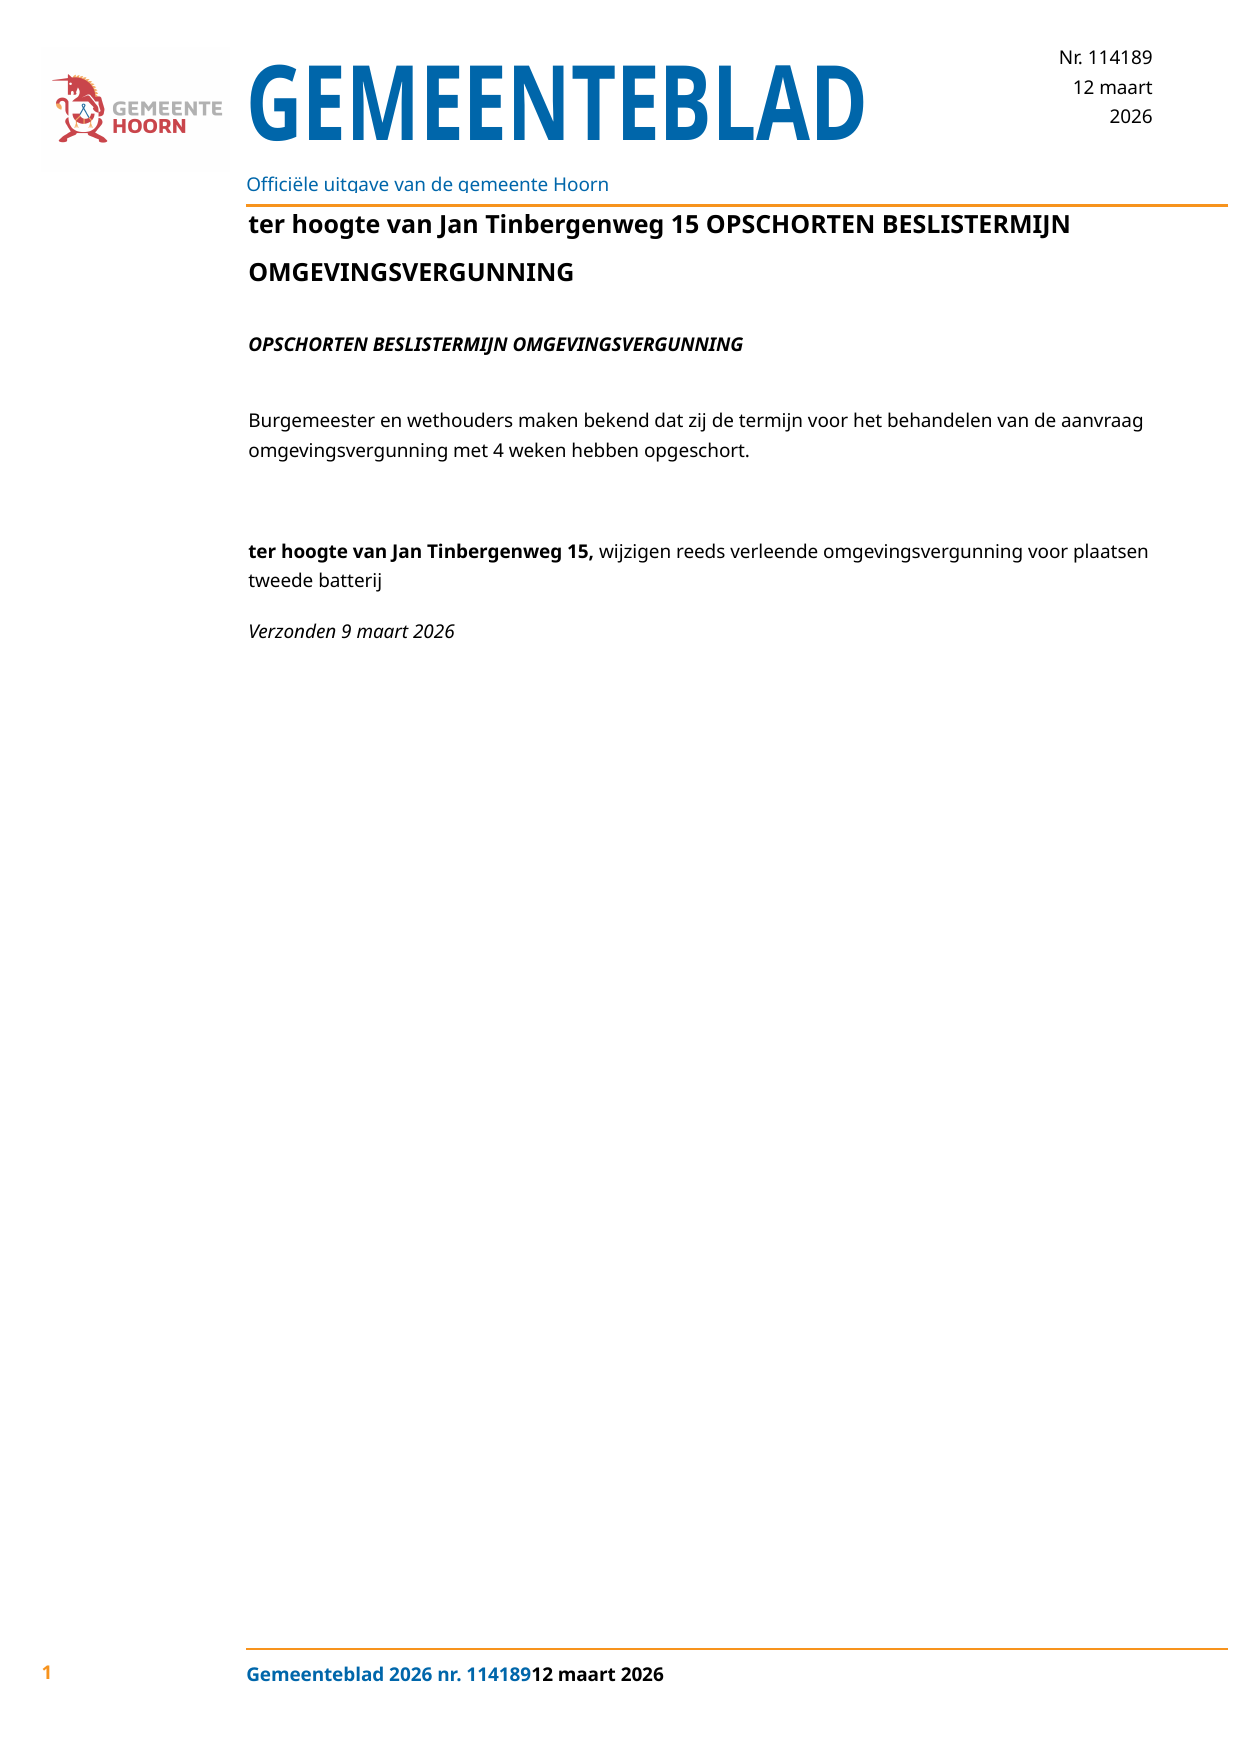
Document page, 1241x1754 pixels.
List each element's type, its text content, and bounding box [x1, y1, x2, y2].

text Burgemeester en wethouders maken bekend dat zij de termijn voor het behandelen van de aanvraag omgevingsvergunning met 4 weken hebben opgeschort. [248, 408, 1152, 463]
picture [41, 47, 231, 172]
text ter hoogte van Jan Tinbergenweg 15, wijzigen reeds verleende omgevingsvergunning voor plaatsen tweede batterij [248, 538, 1152, 593]
text ter hoogte van Jan Tinbergenweg 15 OPSCHORTEN BESLISTERMIJN OMGEVINGSVERGUNNING [248, 207, 1152, 288]
text OPSCHORTEN BESLISTERMIJN OMGEVINGSVERGUNNING [248, 331, 1152, 357]
text Verzonden 9 maart 2026 [248, 618, 1152, 644]
